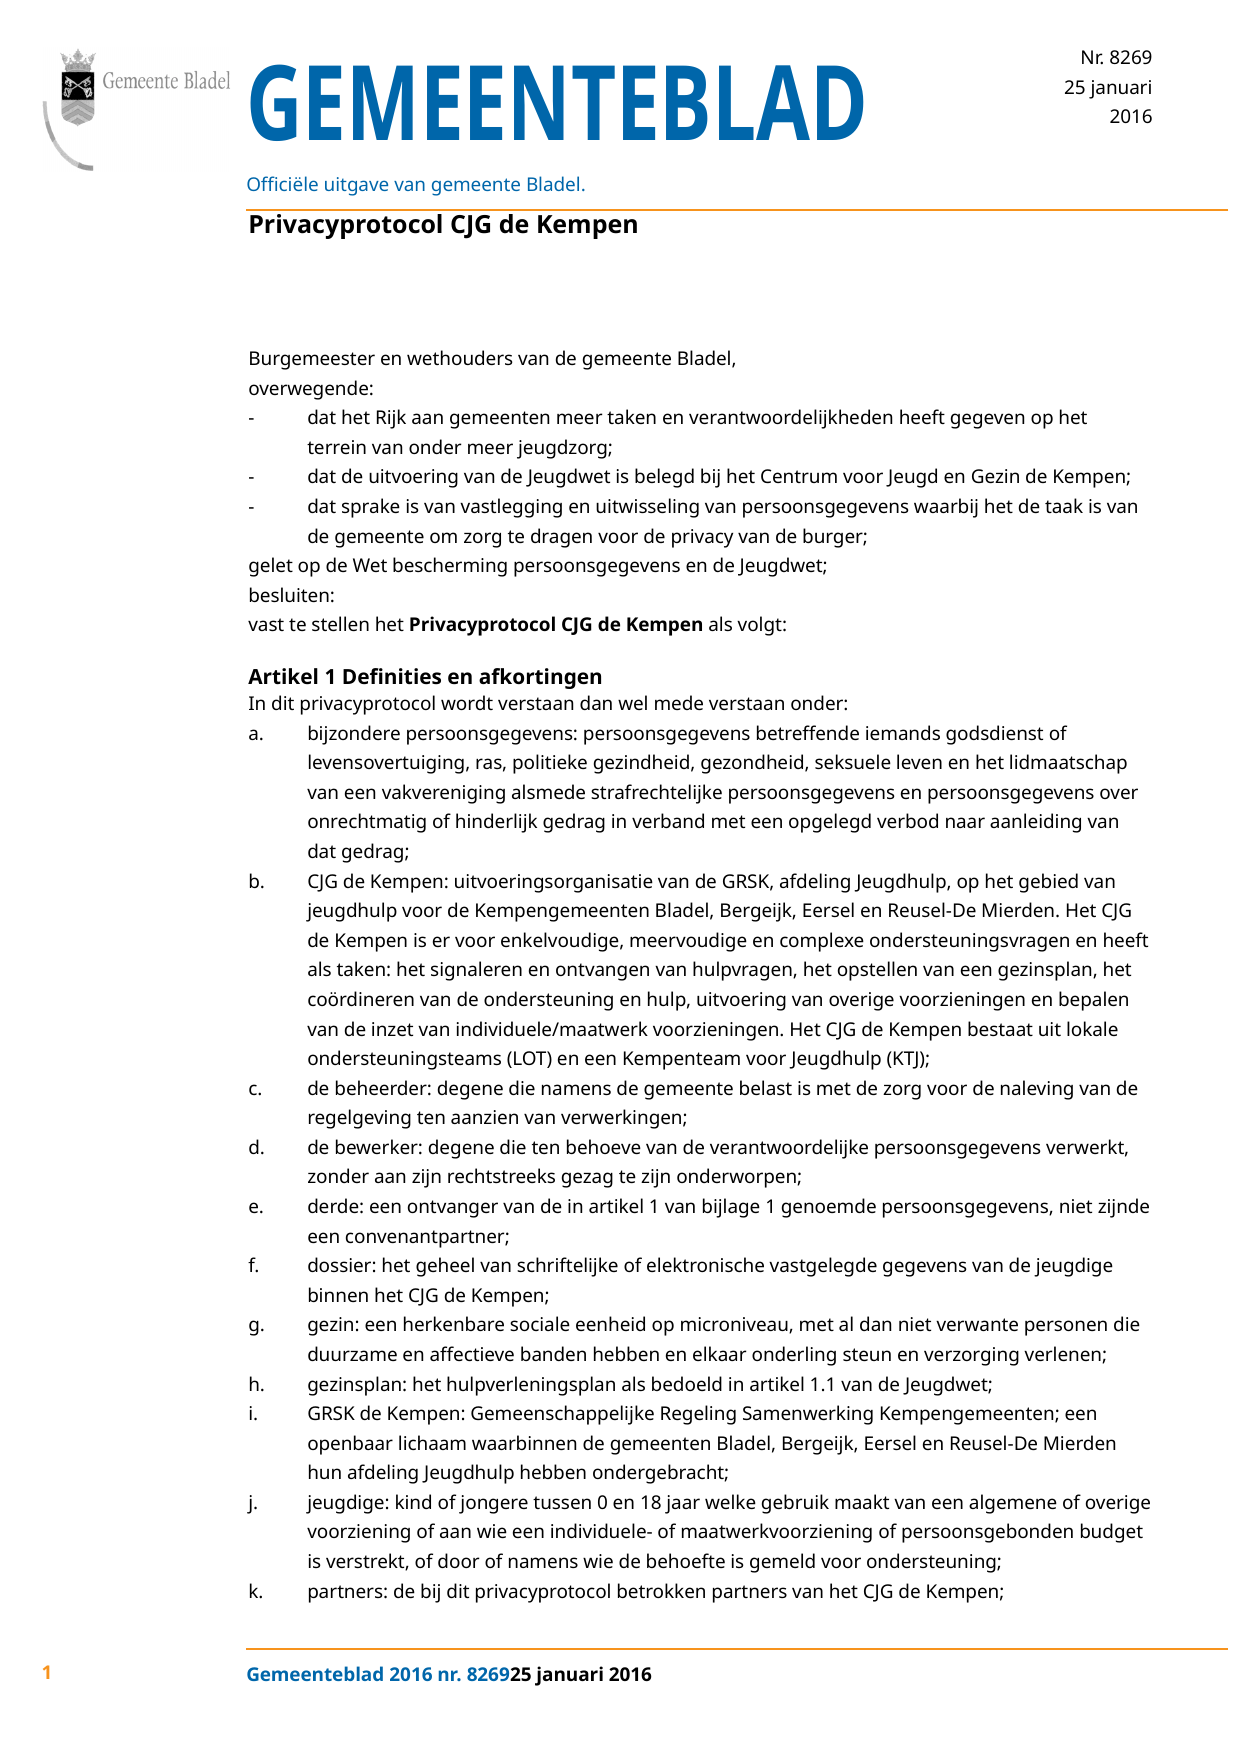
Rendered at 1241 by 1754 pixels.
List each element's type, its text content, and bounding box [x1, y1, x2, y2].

list dat de uitvoering van de Jeugdwet is belegd bij het Centrum voor Jeugd en Gezin de Kempen; [248, 464, 1152, 489]
list dat sprake is van vastlegging en uitwisseling van persoonsgegevens waarbij het de taak is van de gemeente om zorg te dragen voor de privacy van de burger; [248, 493, 1152, 548]
list partners: de bij dit privacyprotocol betrokken partners van het CJG de Kempen; [248, 1578, 1152, 1604]
list CJG de Kempen: uitvoeringsorganisatie van de GRSK, afdeling Jeugdhulp, op het gebied van jeugdhulp voor de Kempengemeenten Bladel, Bergeijk, Eersel en Reusel-De Mierden. Het CJG de Kempen is er voor enkelvoudige, meervoudige en complexe ondersteuningsvragen en heeft als taken: het signaleren en ontvangen van hulpvragen, het opstellen van een gezinsplan, het coördineren van de ondersteuning en hulp, uitvoering van overige voorzieningen en bepalen van de inzet van individuele/maatwerk voorzieningen. Het CJG de Kempen bestaat uit lokale ondersteuningsteams (LOT) en een Kempenteam voor Jeugdhulp (KTJ); [248, 868, 1152, 1071]
list dat het Rijk aan gemeenten meer taken en verantwoordelijkheden heeft gegeven op het terrein van onder meer jeugdzorg; [248, 404, 1152, 460]
text overwegende: [248, 375, 1152, 401]
list jeugdige: kind of jongere tussen 0 en 18 jaar welke gebruik maakt van een algemene of overige voorziening of aan wie een individuele- of maatwerkvoorziening of persoonsgebonden budget is verstrekt, of door of namens wie de behoefte is gemeld voor ondersteuning; [248, 1489, 1152, 1574]
text Privacyprotocol CJG de Kempen [248, 211, 1152, 241]
text vast te stellen het Privacyprotocol CJG de Kempen als volgt: [248, 612, 1152, 637]
list bijzondere persoonsgegevens: persoonsgegevens betreffende iemands godsdienst of levensovertuiging, ras, politieke gezindheid, gezondheid, seksuele leven en het lidmaatschap van een vakvereniging alsmede strafrechtelijke persoonsgegevens en persoonsgegevens over onrechtmatig of hinderlijk gedrag in verband met een opgelegd verbod naar aanleiding van dat gedrag; [248, 720, 1152, 864]
list GRSK de Kempen: Gemeenschappelijke Regeling Samenwerking Kempengemeenten; een openbaar lichaam waarbinnen de gemeenten Bladel, Bergeijk, Eersel en Reusel-De Mierden hun afdeling Jeugdhulp hebben ondergebracht; [248, 1400, 1152, 1485]
text besluiten: [248, 582, 1152, 608]
picture [41, 47, 231, 172]
list dossier: het geheel van schriftelijke of elektronische vastgelegde gegevens van de jeugdige binnen het CJG de Kempen; [248, 1252, 1152, 1308]
list de bewerker: degene die ten behoeve van de verantwoordelijke persoonsgegevens verwerkt, zonder aan zijn rechtstreeks gezag te zijn onderworpen; [248, 1134, 1152, 1189]
list de beheerder: degene die namens de gemeente belast is met de zorg voor de naleving van de regelgeving ten aanzien van verwerkingen; [248, 1075, 1152, 1130]
text Artikel 1 Definities en afkortingen [248, 662, 1152, 690]
text Burgemeester en wethouders van de gemeente Bladel, [248, 345, 1152, 371]
list gezinsplan: het hulpverleningsplan als bedoeld in artikel 1.1 van de Jeugdwet; [248, 1371, 1152, 1397]
list derde: een ontvanger van de in artikel 1 van bijlage 1 genoemde persoonsgegevens, niet zijnde een convenantpartner; [248, 1193, 1152, 1249]
list gezin: een herkenbare sociale eenheid op microniveau, met al dan niet verwante personen die duurzame en affectieve banden hebben en elkaar onderling steun en verzorging verlenen; [248, 1312, 1152, 1367]
text In dit privacyprotocol wordt verstaan dan wel mede verstaan onder: [248, 690, 1152, 716]
text gelet op de Wet bescherming persoonsgegevens en de Jeugdwet; [248, 552, 1152, 578]
